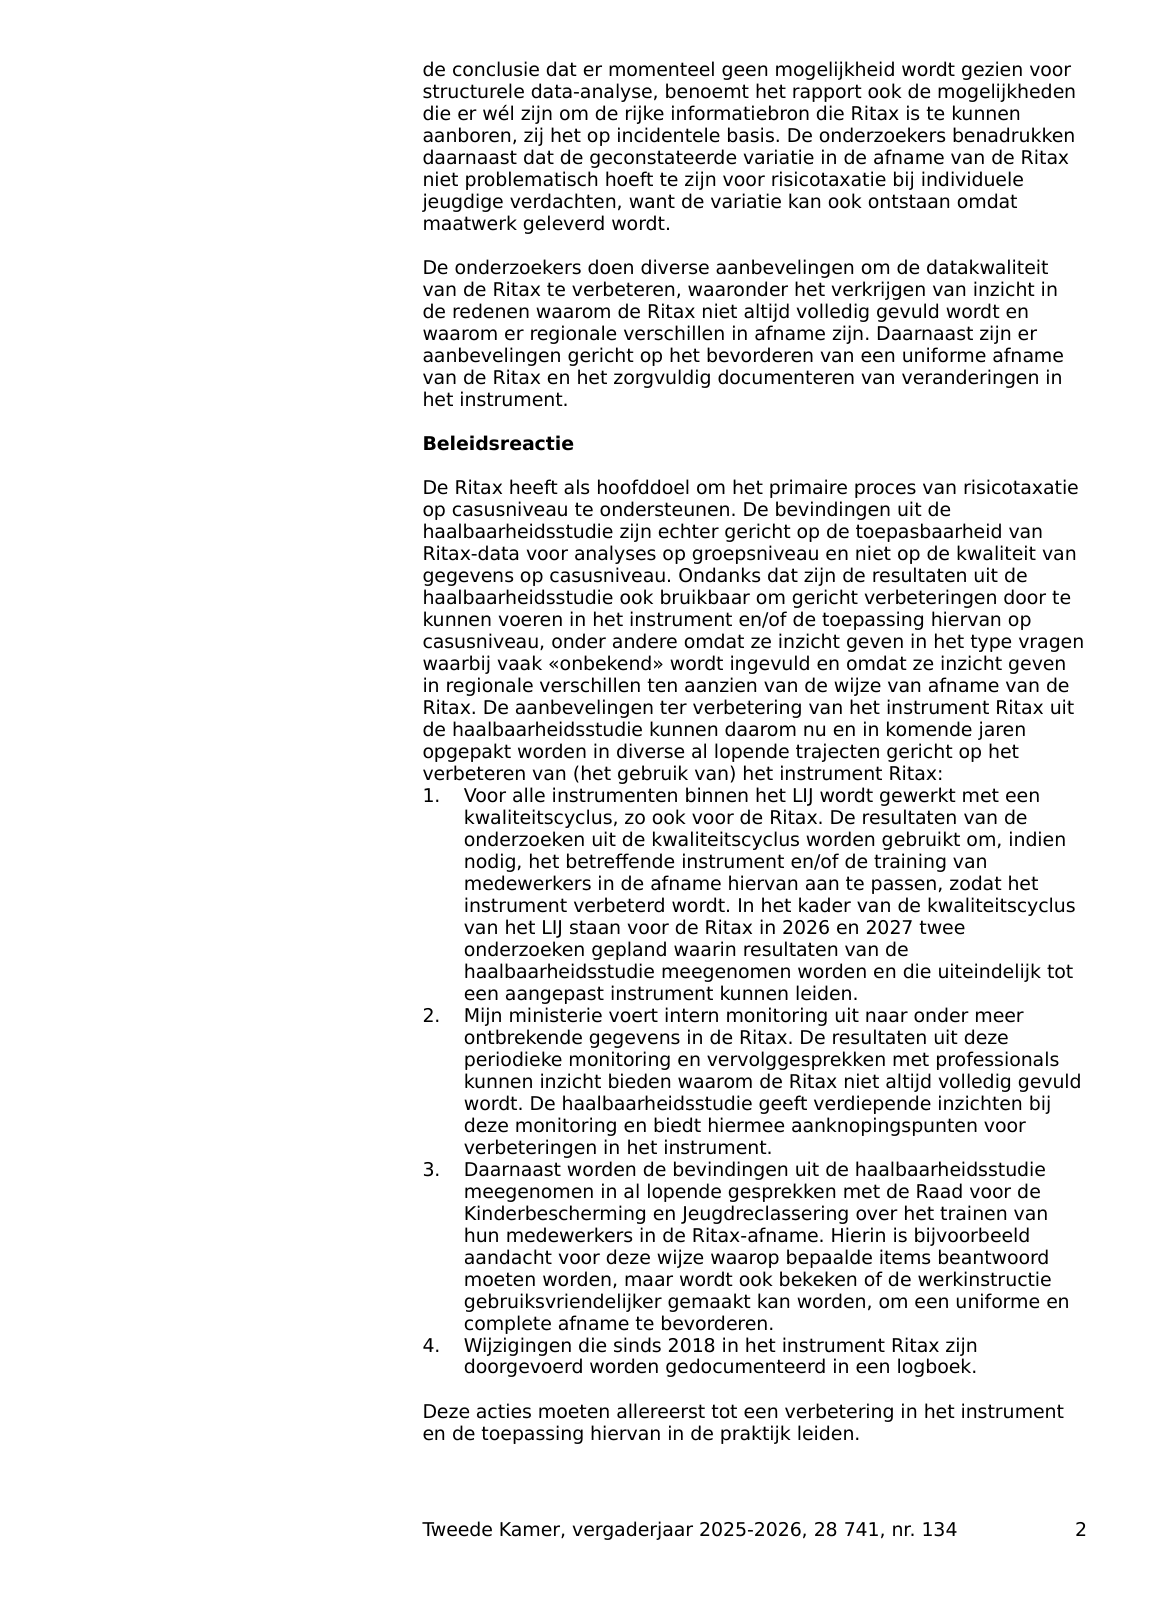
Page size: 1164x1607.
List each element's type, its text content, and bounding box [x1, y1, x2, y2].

text 1. Voor alle instrumenten binnen het LIJ wordt gewerkt met een kwaliteitscyclus, zo ook voor de Ritax. De resultaten van de onderzoeken uit de kwaliteitscyclus worden gebruikt om, indien nodig, het betreffende instrument en/of de training van medewerkers in de afname hiervan aan te passen, zodat het instrument verbeterd wordt. In het kader van de kwaliteitscyclus van het LIJ staan voor de Ritax in 2026 en 2027 twee onderzoeken gepland waarin resultaten van de haalbaarheidsstudie meegenomen worden en die uiteindelijk tot een aangepast instrument kunnen leiden. [422, 785, 1087, 1005]
text 2. Mijn ministerie voert intern monitoring uit naar onder meer ontbrekende gegevens in de Ritax. De resultaten uit deze periodieke monitoring en vervolggesprekken met professionals kunnen inzicht bieden waarom de Ritax niet altijd volledig gevuld wordt. De haalbaarheidsstudie geeft verdiepende inzichten bij deze monitoring en biedt hiermee aanknopingspunten voor verbeteringen in het instrument. [422, 1005, 1087, 1159]
subtitle Beleidsreactie [422, 433, 1087, 455]
text Deze acties moeten allereerst tot een verbetering in het instrument en de toepassing hiervan in de praktijk leiden. [422, 1401, 1087, 1444]
text 3. Daarnaast worden de bevindingen uit de haalbaarheidsstudie meegenomen in al lopende gesprekken met de Raad voor de Kinderbescherming en Jeugdreclassering over het trainen van hun medewerkers in de Ritax-afname. Hierin is bijvoorbeeld aandacht voor deze wijze waarop bepaalde items beantwoord moeten worden, maar wordt ook bekeken of de werkinstructie gebruiksvriendelijker gemaakt kan worden, om een uniforme en complete afname te bevorderen. [422, 1159, 1087, 1334]
text De onderzoekers doen diverse aanbevelingen om de datakwaliteit van de Ritax te verbeteren, waaronder het verkrijgen van inzicht in de redenen waarom de Ritax niet altijd volledig gevuld wordt en waarom er regionale verschillen in afname zijn. Daarnaast zijn er aanbevelingen gericht op het bevorderen van een uniforme afname van de Ritax en het zorgvuldig documenteren van veranderingen in het instrument. [422, 257, 1087, 411]
text de conclusie dat er momenteel geen mogelijkheid wordt gezien voor structurele data-analyse, benoemt het rapport ook de mogelijkheden die er wél zijn om de rijke informatiebron die Ritax is te kunnen aanboren, zij het op incidentele basis. De onderzoekers benadrukken daarnaast dat de geconstateerde variatie in de afname van de Ritax niet problematisch hoeft te zijn voor risicotaxatie bij individuele jeugdige verdachten, want de variatie kan ook ontstaan omdat maatwerk geleverd wordt. [422, 59, 1087, 235]
text 4. Wijzigingen die sinds 2018 in het instrument Ritax zijn doorgevoerd worden gedocumenteerd in een logboek. [422, 1334, 1087, 1378]
text De Ritax heeft als hoofddoel om het primaire proces van risicotaxatie op casusniveau te ondersteunen. De bevindingen uit de haalbaarheidsstudie zijn echter gericht op de toepasbaarheid van Ritax-data voor analyses op groepsniveau en niet op de kwaliteit van gegevens op casusniveau. Ondanks dat zijn de resultaten uit de haalbaarheidsstudie ook bruikbaar om gericht verbeteringen door te kunnen voeren in het instrument en/of de toepassing hiervan op casusniveau, onder andere omdat ze inzicht geven in het type vragen waarbij vaak «onbekend» wordt ingevuld en omdat ze inzicht geven in regionale verschillen ten aanzien van de wijze van afname van de Ritax. De aanbevelingen ter verbetering van het instrument Ritax uit de haalbaarheidsstudie kunnen daarom nu en in komende jaren opgepakt worden in diverse al lopende trajecten gericht op het verbeteren van (het gebruik van) het instrument Ritax: [422, 477, 1087, 785]
